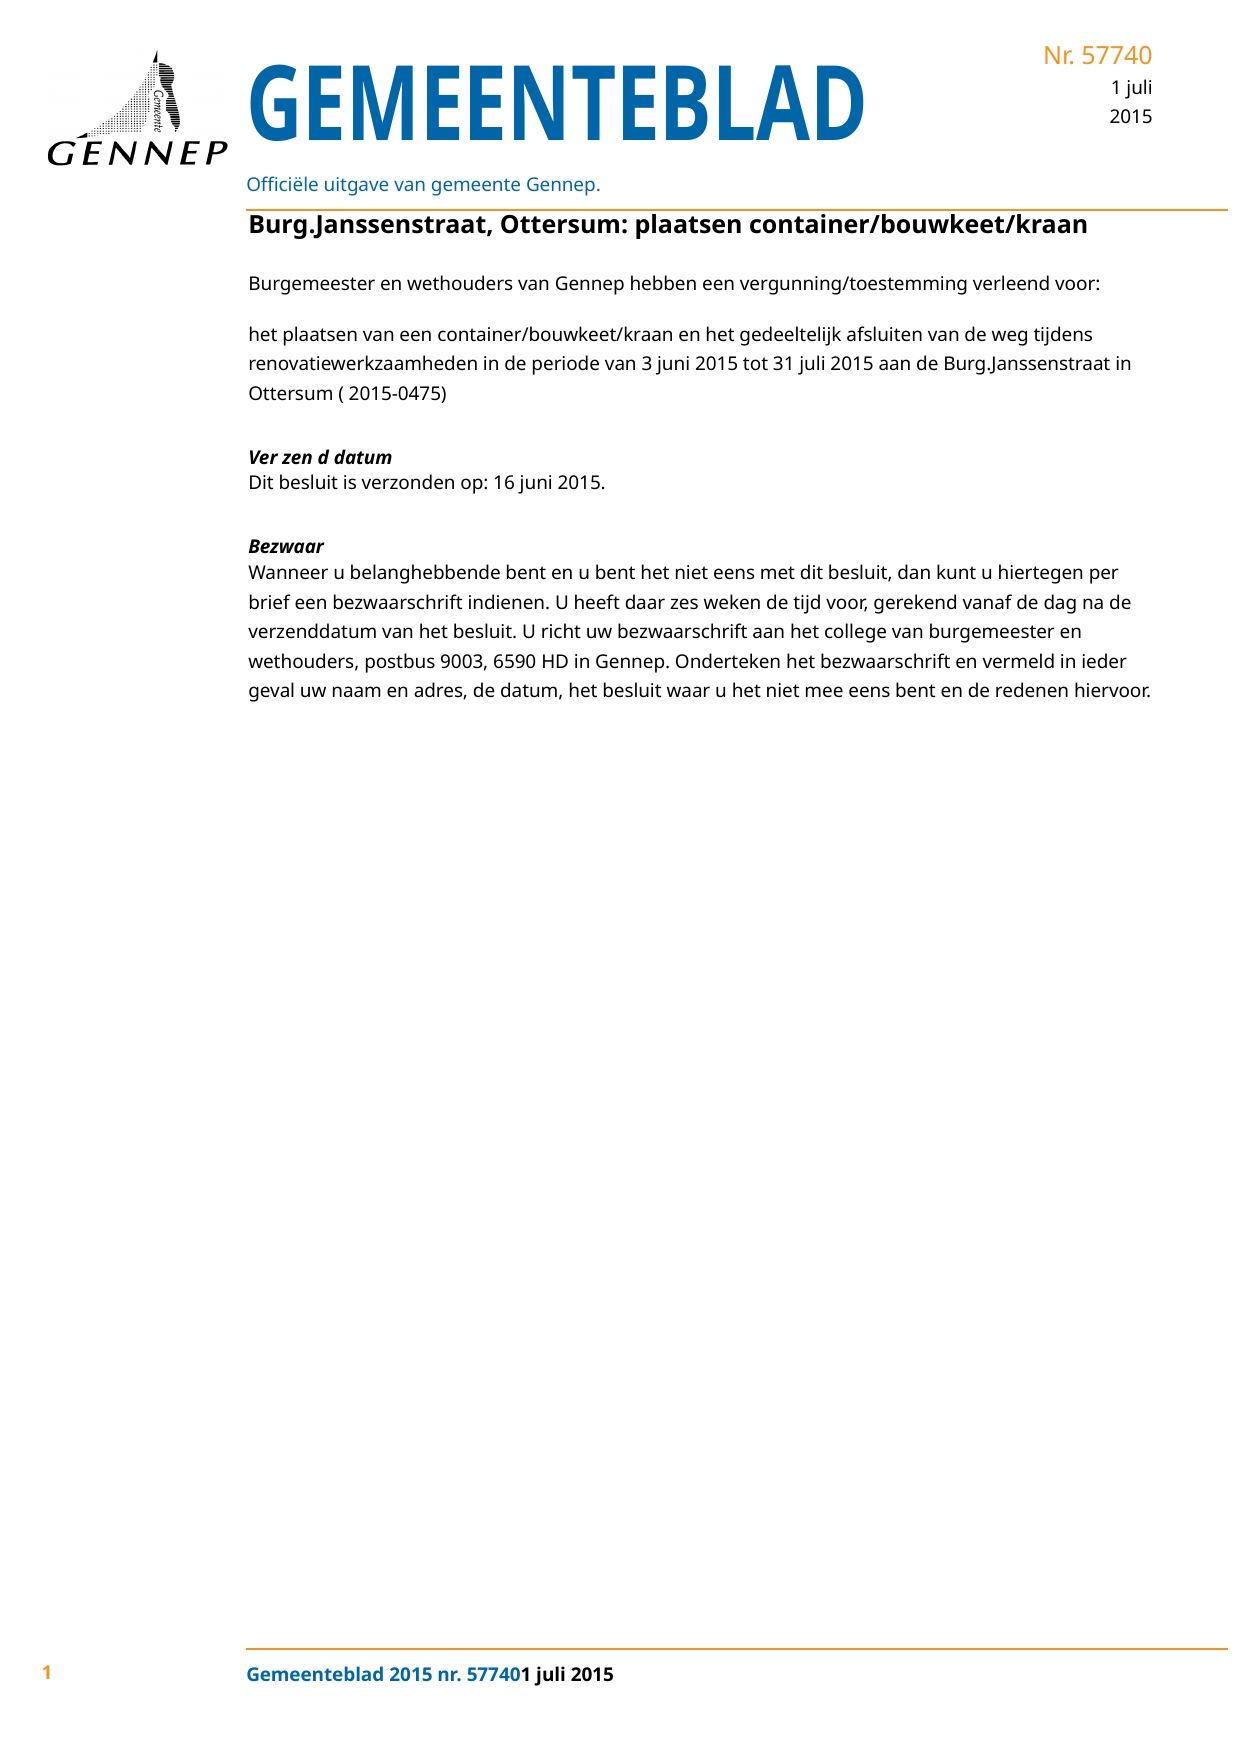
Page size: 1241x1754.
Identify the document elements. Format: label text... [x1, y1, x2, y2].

picture [41, 47, 231, 172]
text Burg.Janssenstraat, Ottersum: plaatsen container/bouwkeet/kraan [248, 211, 1152, 241]
text het plaatsen van een container/bouwkeet/kraan en het gedeeltelijk afsluiten van de weg tijdens renovatiewerkzaamheden in de periode van 3 juni 2015 tot 31 juli 2015 aan de Burg.Janssenstraat in Ottersum ( 2015-0475) [248, 321, 1152, 406]
text Bezwaar [248, 533, 1152, 559]
text Wanneer u belanghebbende bent en u bent het niet eens met dit besluit, dan kunt u hiertegen per brief een bezwaarschrift indienen. U heeft daar zes weken de tijd voor, gerekend vanaf de dag na de verzenddatum van het besluit. U richt uw bezwaarschrift aan het college van burgemeester en wethouders, postbus 9003, 6590 HD in Gennep. Onderteken het bezwaarschrift en vermeld in ieder geval uw naam en adres, de datum, het besluit waar u het niet mee eens bent en de redenen hiervoor. [248, 559, 1152, 703]
text Ver zen d datum [248, 444, 1152, 469]
text Dit besluit is verzonden op: 16 juni 2015. [248, 469, 1152, 495]
text Burgemeester en wethouders van Gennep hebben een vergunning/toestemming verleend voor: [248, 270, 1152, 296]
